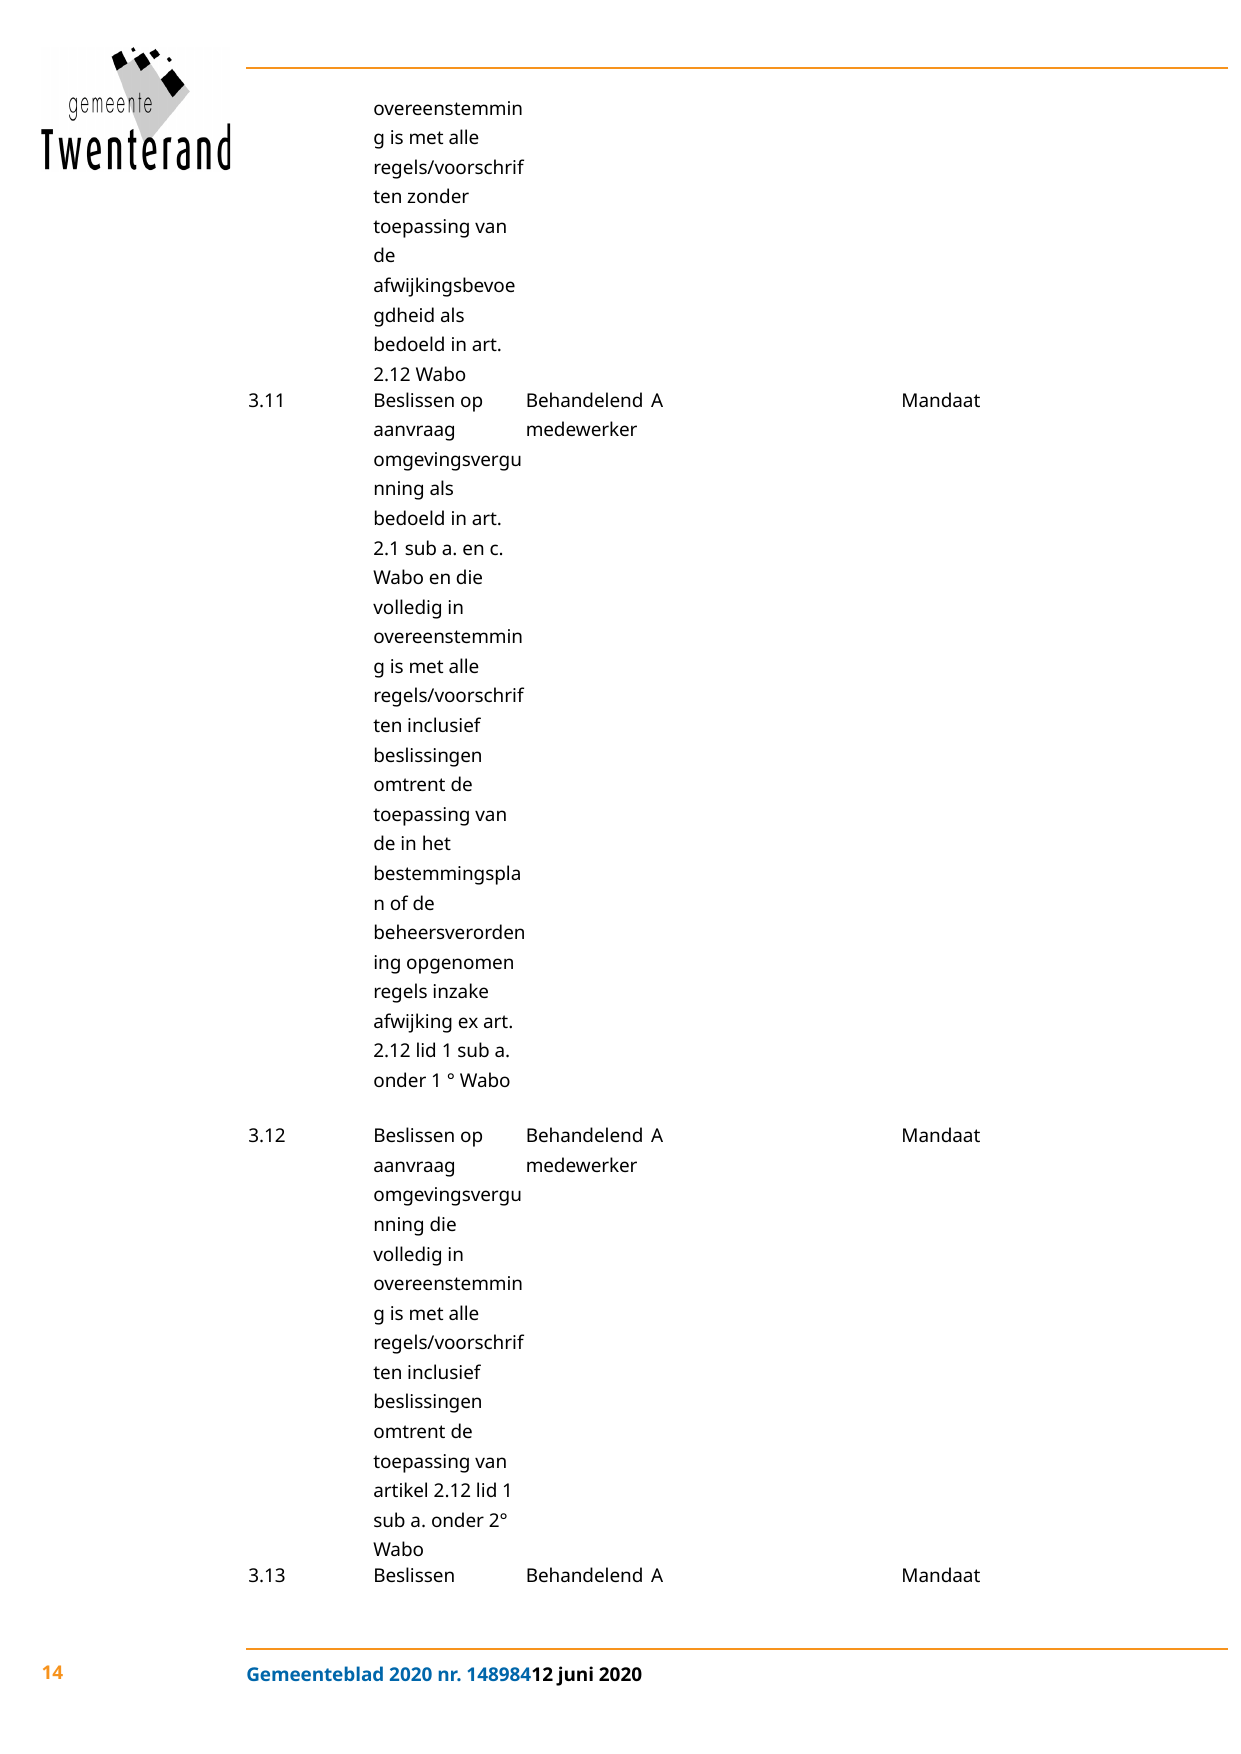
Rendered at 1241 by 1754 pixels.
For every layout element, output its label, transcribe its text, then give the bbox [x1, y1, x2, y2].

table_cell [776, 387, 901, 1122]
table_cell Mandaat [901, 1123, 1026, 1562]
table_cell 3.13 [248, 1563, 373, 1588]
table_cell 3.11 [248, 387, 373, 1122]
table_cell [248, 95, 373, 387]
table_cell Behandelend [526, 1563, 651, 1588]
table_cell [1026, 1563, 1152, 1588]
table_cell Mandaat [901, 387, 1026, 1122]
table_cell [526, 95, 651, 387]
table_cell Mandaat [901, 1563, 1026, 1588]
table_cell [1026, 95, 1152, 387]
table_cell [1026, 1123, 1152, 1562]
table_cell Behandelend medewerker [526, 387, 651, 1122]
picture [41, 47, 231, 172]
table_cell Beslissen [373, 1563, 526, 1588]
table_cell [776, 1123, 901, 1562]
table_cell [901, 95, 1026, 387]
table_cell [1026, 387, 1152, 1122]
table_cell 3.12 [248, 1123, 373, 1562]
table_cell A [651, 1123, 776, 1562]
table_cell [776, 1563, 901, 1588]
table_cell A [651, 1563, 776, 1588]
table_cell A [651, 387, 776, 1122]
table_cell overeenstemming is met alle regels/voorschriften zonder toepassing van de afwijkingsbevoegdheid als bedoeld in art. 2.12 Wabo [373, 95, 526, 387]
table_cell Beslissen op aanvraag omgevingsvergunning als bedoeld in art. 2.1 sub a. en c. Wabo en die volledig in overeenstemming is met alle regels/voorschriften inclusief beslissingen omtrent de toepassing van de in het bestemmingsplan of de beheersverordening opgenomen regels inzake afwijking ex art. 2.12 lid 1 sub a. onder 1 ° Wabo [373, 387, 526, 1122]
table_cell [651, 95, 776, 387]
table_cell [776, 95, 901, 387]
table_cell Beslissen op aanvraag omgevingsvergunning die volledig in overeenstemming is met alle regels/voorschriften inclusief beslissingen omtrent de toepassing van artikel 2.12 lid 1 sub a. onder 2° Wabo [373, 1123, 526, 1562]
table_cell Behandelend medewerker [526, 1123, 651, 1562]
